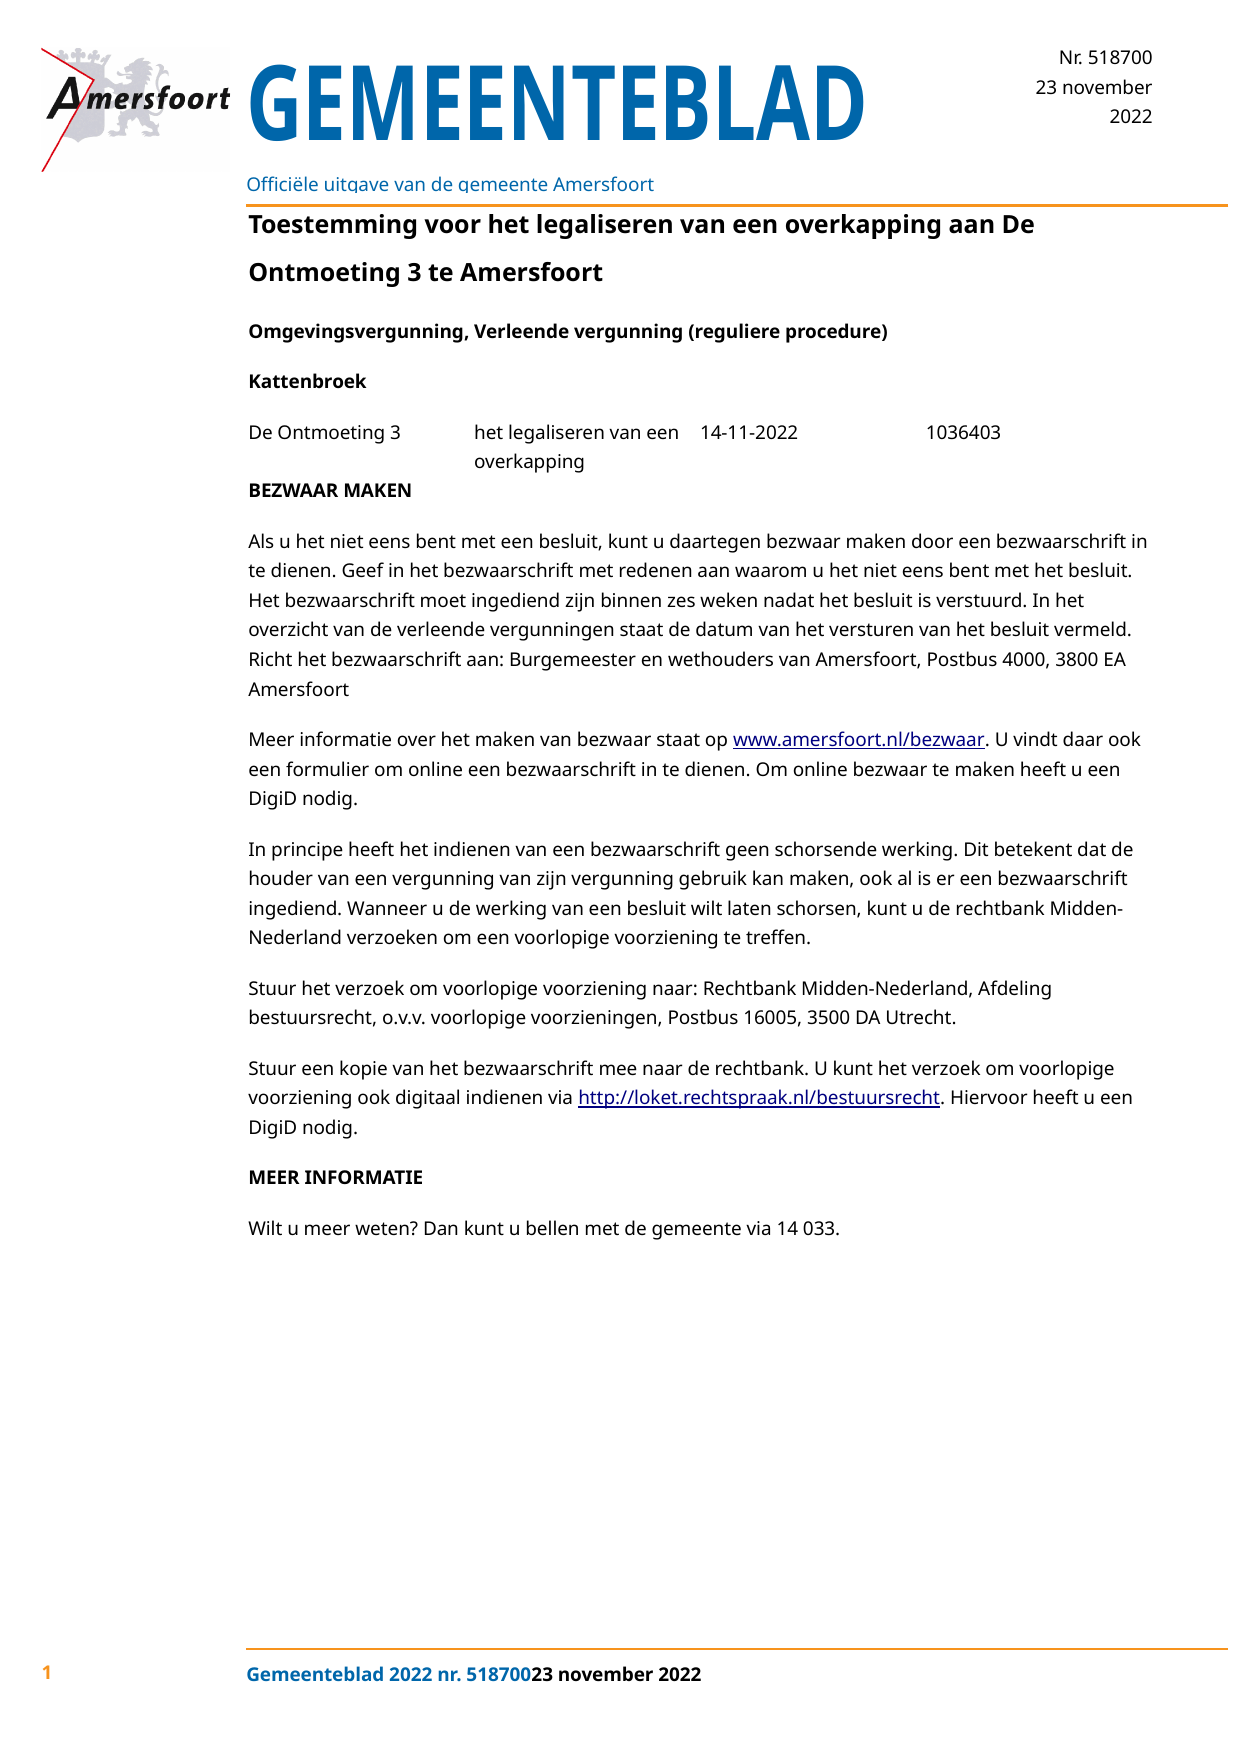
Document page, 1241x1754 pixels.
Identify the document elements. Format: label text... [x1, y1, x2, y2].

table_header 14-11-2022 [700, 419, 926, 474]
text Wilt u meer weten? Dan kunt u bellen met de gemeente via 14 033. [248, 1215, 1152, 1241]
text Meer informatie over het maken van bezwaar staat op www.amersfoort.nl/bezwaar. U vindt daar ook een formulier om online een bezwaarschrift in te dienen. Om online bezwaar te maken heeft u een DigiD nodig. [248, 726, 1152, 811]
table_header 1036403 [926, 419, 1152, 474]
picture [41, 47, 231, 172]
text Toestemming voor het legaliseren van een overkapping aan De Ontmoeting 3 te Amersfoort [248, 207, 1152, 288]
text Stuur een kopie van het bezwaarschrift mee naar de rechtbank. U kunt het verzoek om voorlopige voorziening ook digitaal indienen via http://loket.rechtspraak.nl/bestuursrecht. Hiervoor heeft u een DigiD nodig. [248, 1055, 1152, 1140]
text In principe heeft het indienen van een bezwaarschrift geen schorsende werking. Dit betekent dat de houder van een vergunning van zijn vergunning gebruik kan maken, ook al is er een bezwaarschrift ingediend. Wanneer u de werking van een besluit wilt laten schorsen, kunt u de rechtbank Midden-Nederland verzoeken om een voorlopige voorziening te treffen. [248, 836, 1152, 950]
text Kattenbroek [248, 368, 1152, 394]
text Stuur het verzoek om voorlopige voorziening naar: Rechtbank Midden-Nederland, Afdeling bestuursrecht, o.v.v. voorlopige voorzieningen, Postbus 16005, 3500 DA Utrecht. [248, 975, 1152, 1030]
table_header het legaliseren van een overkapping [474, 419, 700, 474]
text Omgevingsvergunning, Verleende vergunning (reguliere procedure) [248, 318, 1152, 344]
table_header De Ontmoeting 3 [248, 419, 474, 474]
text Als u het niet eens bent met een besluit, kunt u daartegen bezwaar maken door een bezwaarschrift in te dienen. Geef in het bezwaarschrift met redenen aan waarom u het niet eens bent met het besluit. Het bezwaarschrift moet ingediend zijn binnen zes weken nadat het besluit is verstuurd. In het overzicht van de verleende vergunningen staat de datum van het versturen van het besluit vermeld. Richt het bezwaarschrift aan: Burgemeester en wethouders van Amersfoort, Postbus 4000, 3800 EA Amersfoort [248, 528, 1152, 701]
text BEZWAAR MAKEN [248, 477, 1152, 503]
text MEER INFORMATIE [248, 1164, 1152, 1190]
